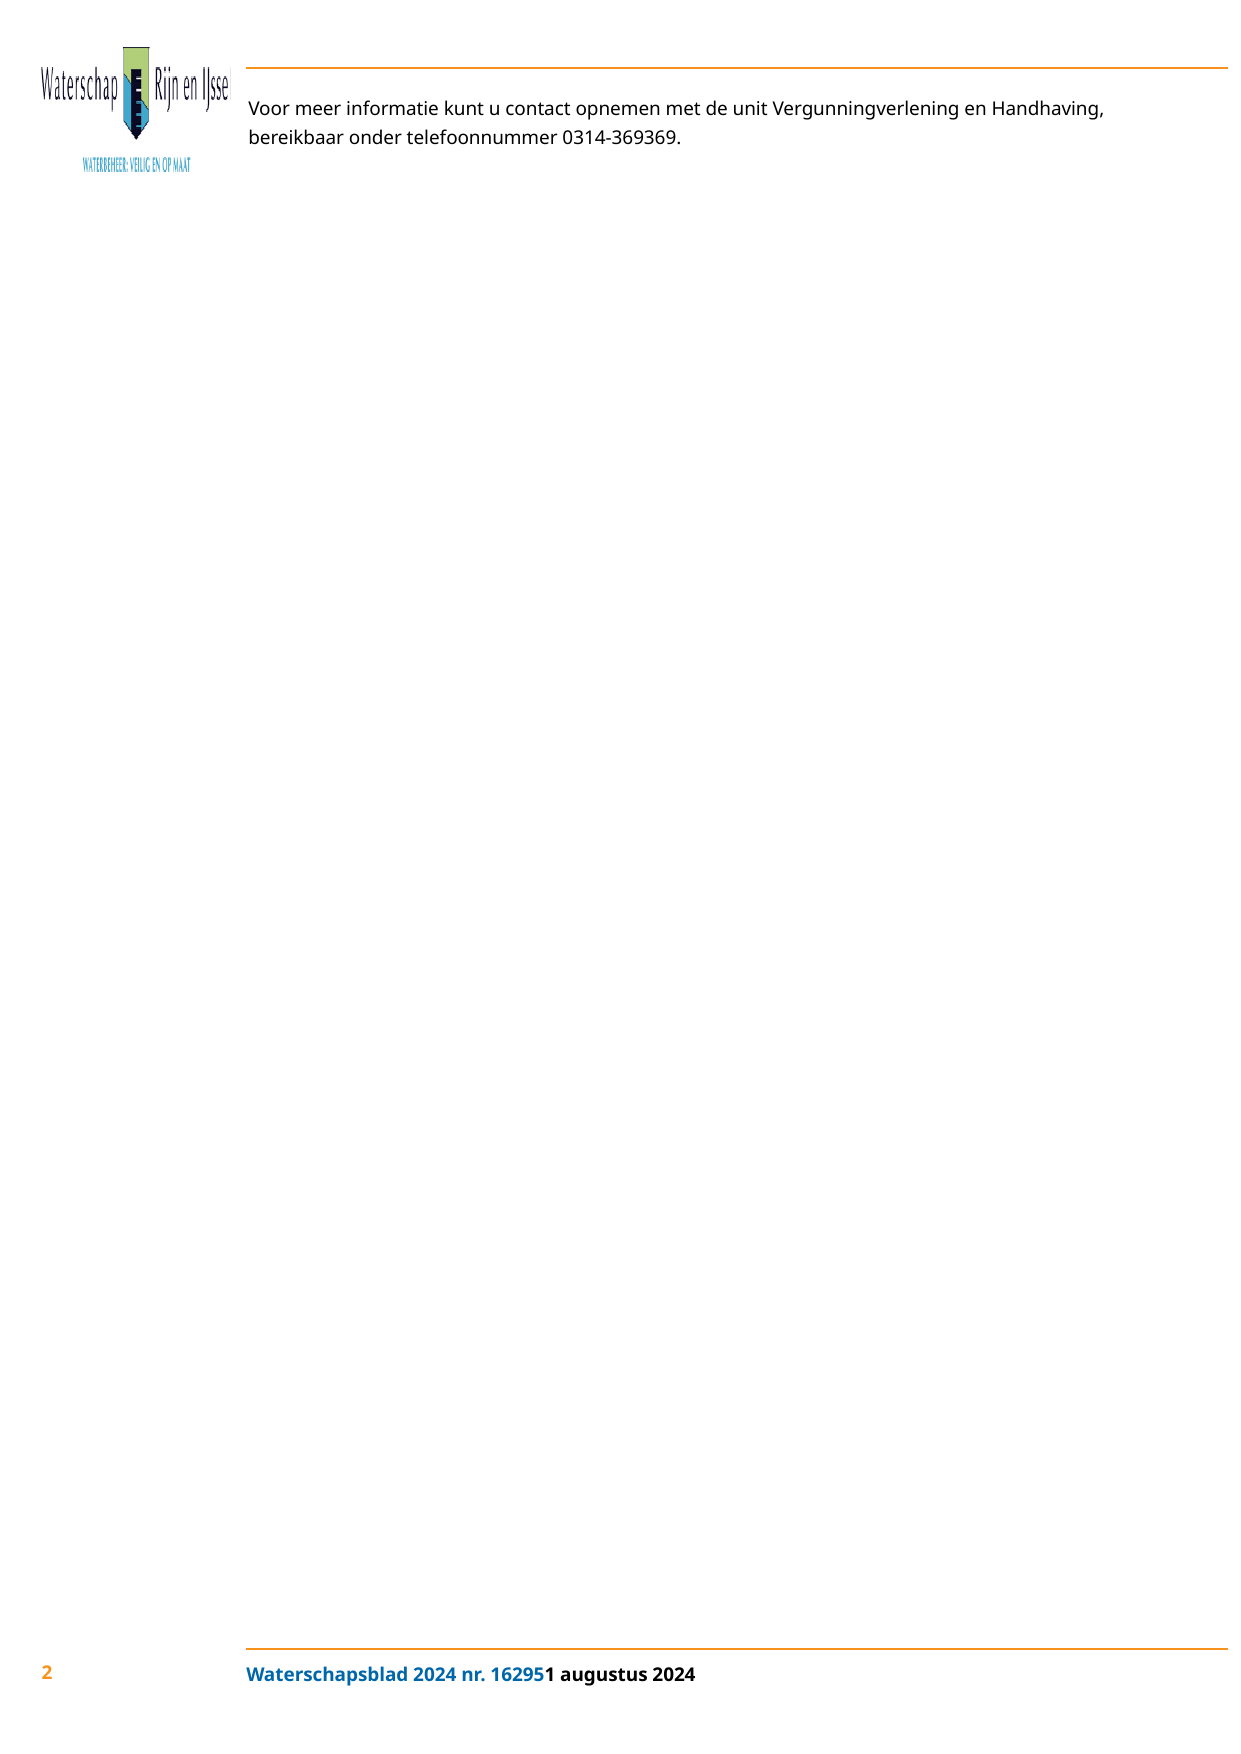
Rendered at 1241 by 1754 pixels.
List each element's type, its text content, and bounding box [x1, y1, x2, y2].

text Voor meer informatie kunt u contact opnemen met de unit Vergunningverlening en Handhaving, bereikbaar onder telefoonnummer 0314-369369. [248, 95, 1152, 150]
picture [41, 47, 231, 172]
